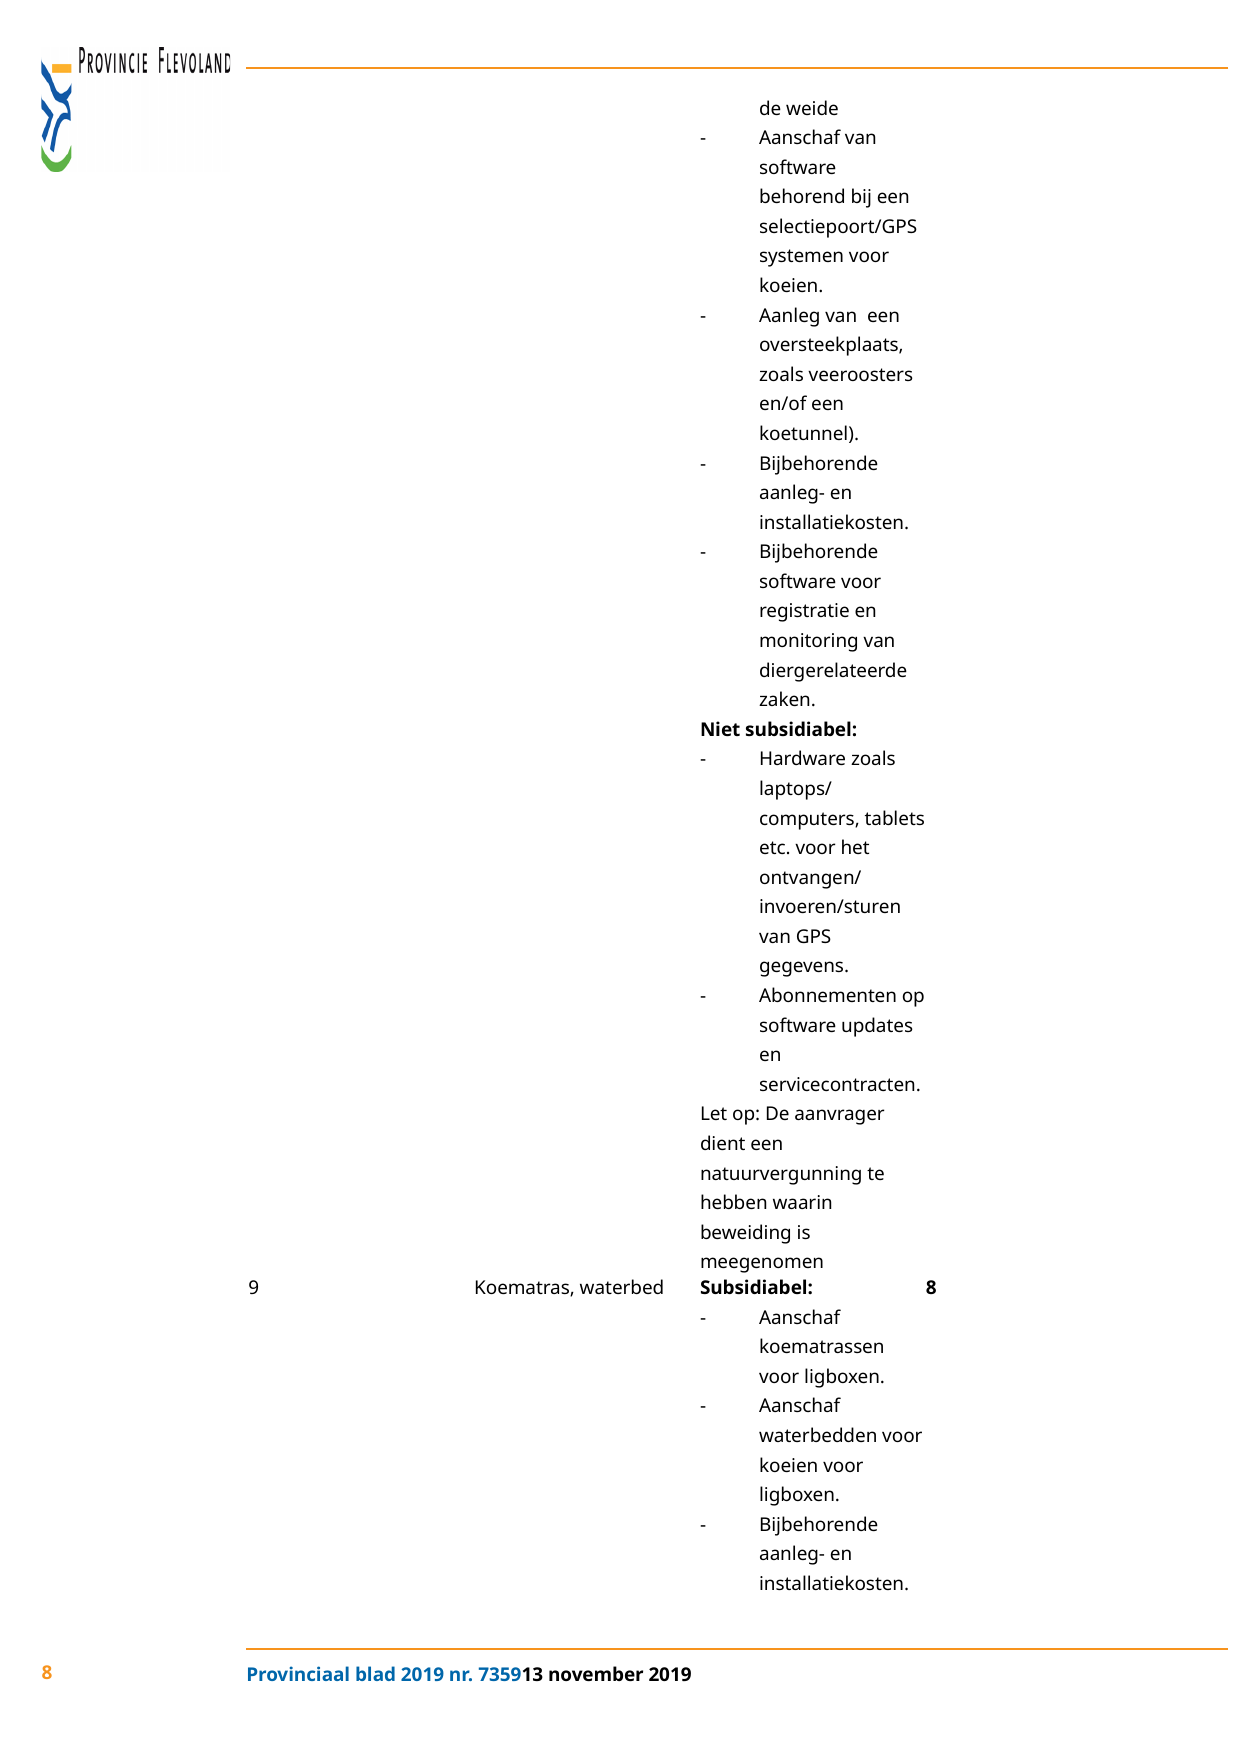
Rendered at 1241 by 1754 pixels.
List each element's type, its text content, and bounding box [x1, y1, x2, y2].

table_cell [248, 95, 474, 1274]
table_cell 9 [248, 1274, 474, 1596]
table_cell de weide Aanschaf van software behorend bij een selectiepoort/GPS systemen voor koeien. Aanleg van een oversteekplaats, zoals veeroosters en/of een koetunnel). Bijbehorende aanleg- en installatiekosten. Bijbehorende software voor registratie en monitoring van diergerelateerde zaken. Niet subsidiabel: Hardware zoals laptops/ computers, tablets etc. voor het ontvangen/ invoeren/sturen van GPS gegevens. Abonnementen op software updates en servicecontracten. Let op: De aanvrager dient een natuurvergunning te hebben waarin beweiding is meegenomen [700, 95, 926, 1274]
picture [41, 47, 231, 172]
table_cell Koematras, waterbed [474, 1274, 700, 1596]
table_cell [926, 95, 1152, 1274]
table_cell [474, 95, 700, 1274]
table_cell 8 [926, 1274, 1152, 1596]
table_cell Subsidiabel: Aanschaf koematrassen voor ligboxen. Aanschaf waterbedden voor koeien voor ligboxen. Bijbehorende aanleg- en installatiekosten. [700, 1274, 926, 1596]
